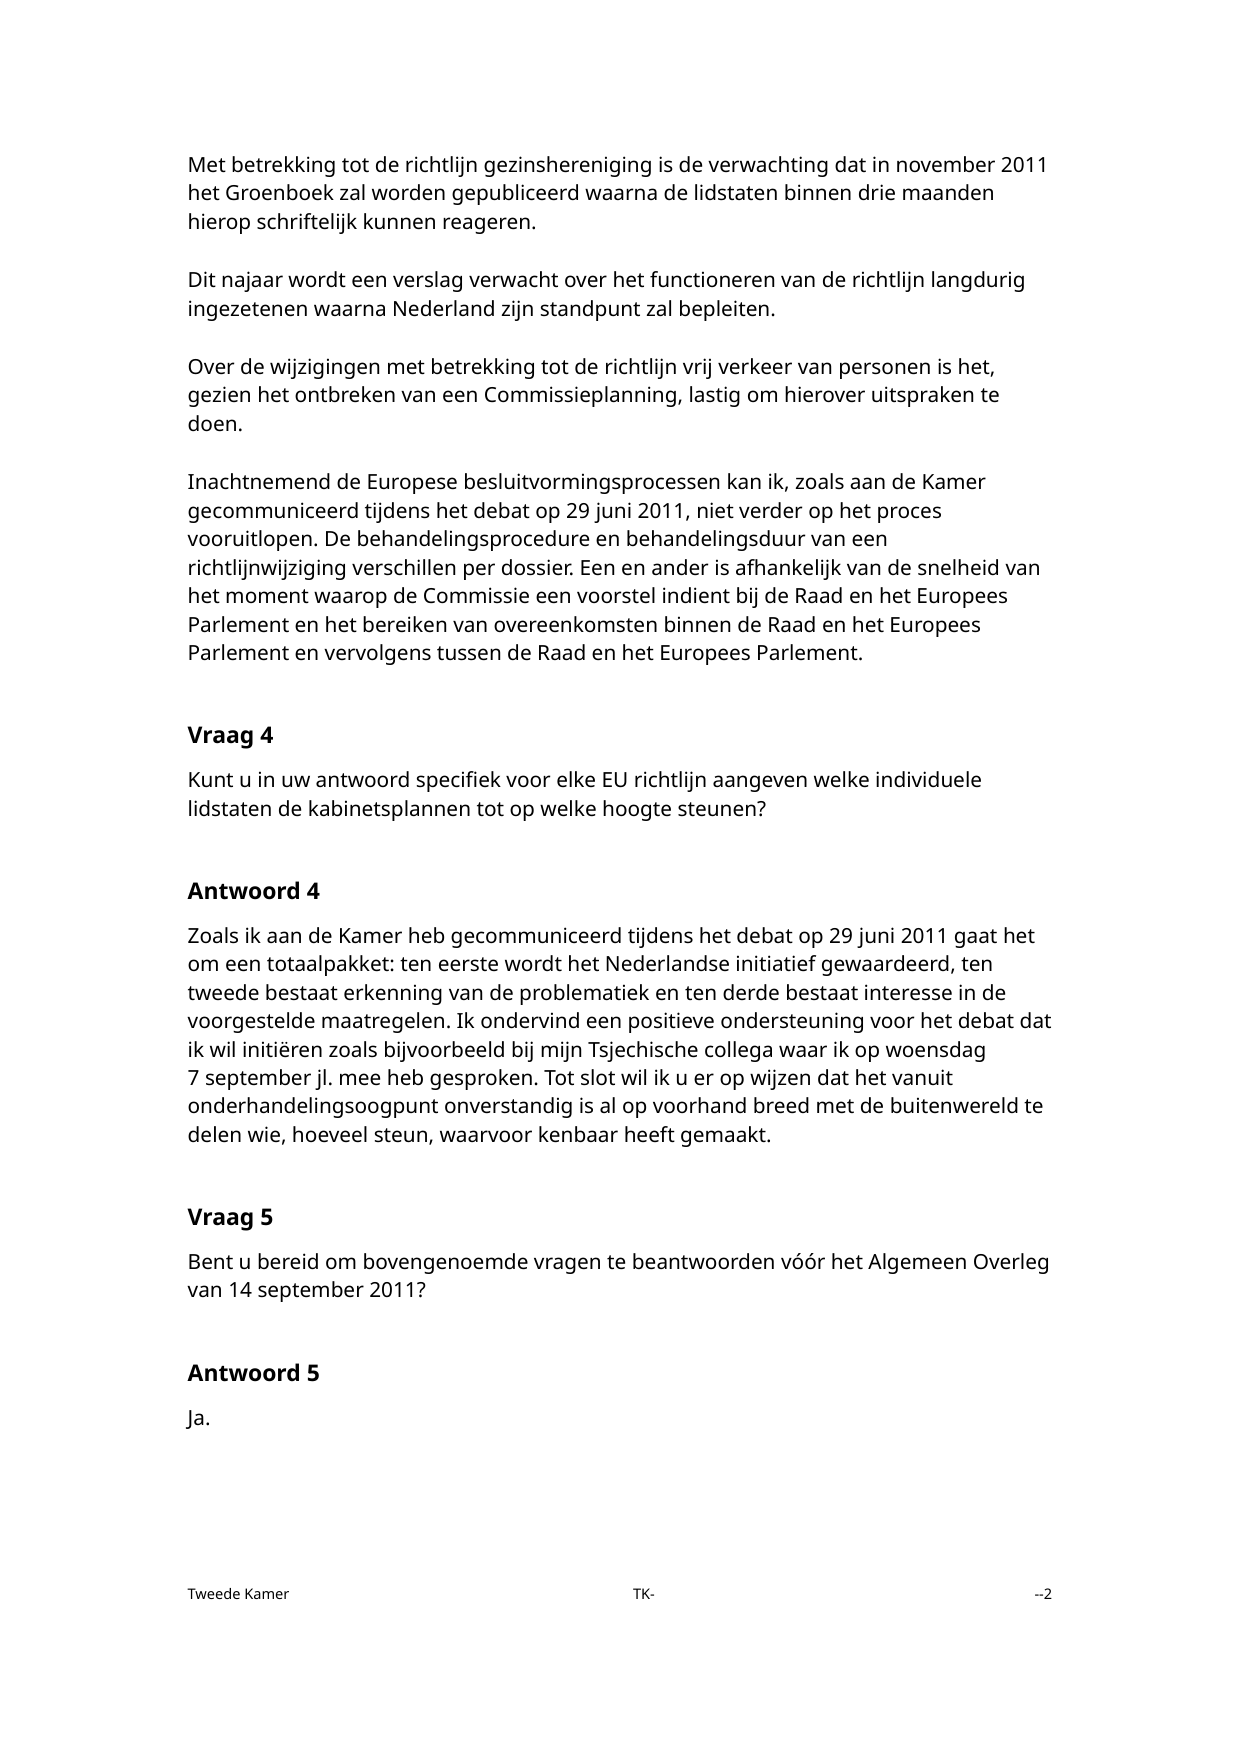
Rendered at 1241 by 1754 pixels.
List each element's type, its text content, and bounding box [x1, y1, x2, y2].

text Inachtnemend de Europese besluitvormingsprocessen kan ik, zoals aan de Kamer gecommuniceerd tijdens het debat op 29 juni 2011, niet verder op het proces vooruitlopen. De behandelingsprocedure en behandelingsduur van een richtlijnwijziging verschillen per dossier. Een en ander is afhankelijk van de snelheid van het moment waarop de Commissie een voorstel indient bij de Raad en het Europees Parlement en het bereiken van overeenkomsten binnen de Raad en het Europees Parlement en vervolgens tussen de Raad en het Europees Parlement. [187, 467, 1053, 667]
text Ja. [187, 1403, 1053, 1431]
subtitle Vraag 4 [187, 719, 1053, 750]
subtitle Vraag 5 [187, 1201, 1053, 1232]
text Kunt u in uw antwoord specifiek voor elke EU richtlijn aangeven welke individuele lidstaten de kabinetsplannen tot op welke hoogte steunen? [187, 765, 1053, 822]
text Over de wijzigingen met betrekking tot de richtlijn vrij verkeer van personen is het, gezien het ontbreken van een Commissieplanning, lastig om hierover uitspraken te doen. [187, 352, 1053, 437]
subtitle Antwoord 5 [187, 1357, 1053, 1388]
text Bent u bereid om bovengenoemde vragen te beantwoorden vóór het Algemeen Overleg van 14 september 2011? [187, 1247, 1053, 1304]
subtitle Antwoord 4 [187, 875, 1053, 906]
text Met betrekking tot de richtlijn gezinshereniging is de verwachting dat in november 2011 het Groenboek zal worden gepubliceerd waarna de lidstaten binnen drie maanden hierop schriftelijk kunnen reageren. [187, 150, 1053, 235]
text Zoals ik aan de Kamer heb gecommuniceerd tijdens het debat op 29 juni 2011 gaat het om een totaalpakket: ten eerste wordt het Nederlandse initiatief gewaardeerd, ten tweede bestaat erkenning van de problematiek en ten derde bestaat interesse in de voorgestelde maatregelen. Ik ondervind een positieve ondersteuning voor het debat dat ik wil initiëren zoals bijvoorbeeld bij mijn Tsjechische collega waar ik op woensdag 7 september jl. mee heb gesproken. Tot slot wil ik u er op wijzen dat het vanuit onderhandelingsoogpunt onverstandig is al op voorhand breed met de buitenwereld te delen wie, hoeveel steun, waarvoor kenbaar heeft gemaakt. [187, 921, 1053, 1148]
text Dit najaar wordt een verslag verwacht over het functioneren van de richtlijn langdurig ingezetenen waarna Nederland zijn standpunt zal bepleiten. [187, 265, 1053, 322]
